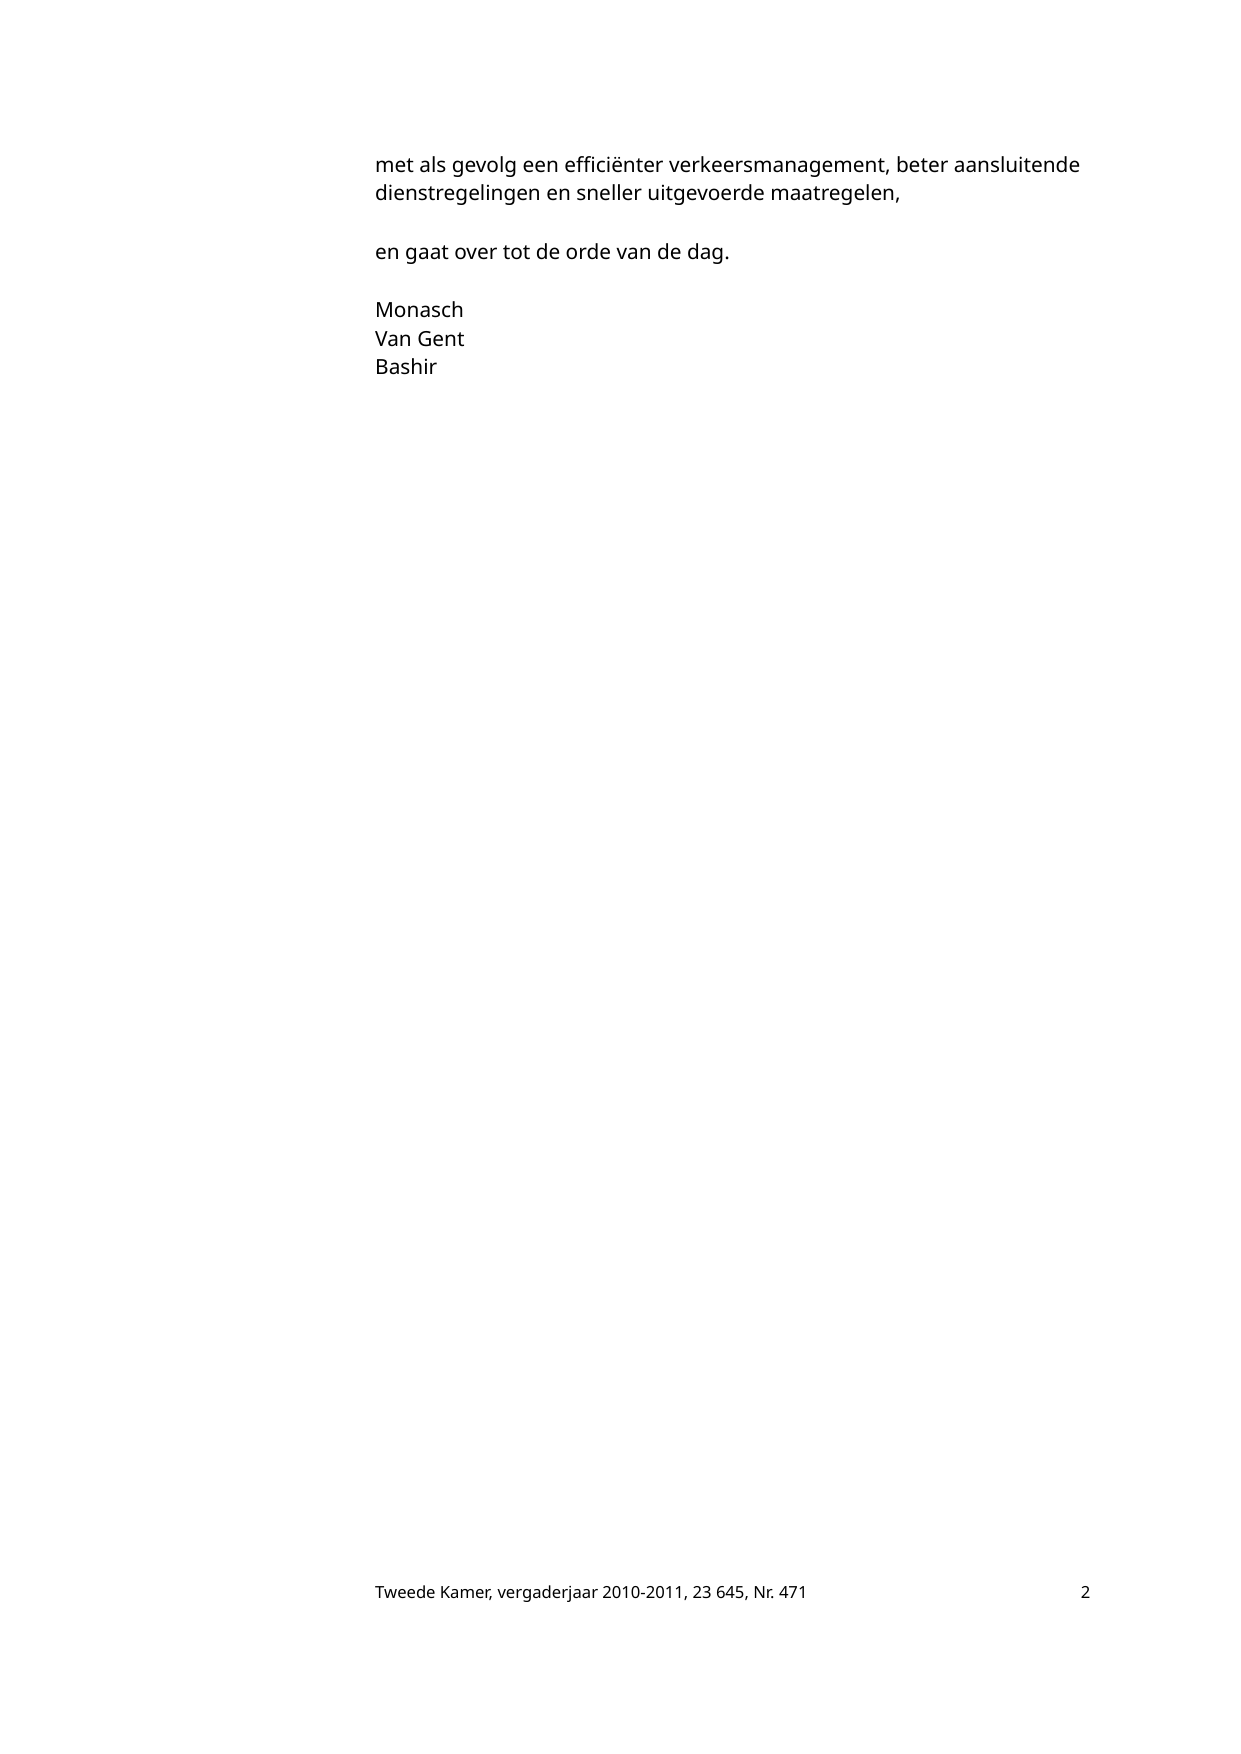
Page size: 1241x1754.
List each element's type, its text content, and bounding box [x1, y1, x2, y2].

text met als gevolg een efficiënter verkeersmanagement, beter aansluitende dienstregelingen en sneller uitgevoerde maatregelen, [375, 150, 1090, 207]
text Monasch [375, 295, 1090, 324]
text Bashir [375, 352, 1090, 381]
text Van Gent [375, 324, 1090, 352]
text en gaat over tot de orde van de dag. [375, 237, 1090, 265]
